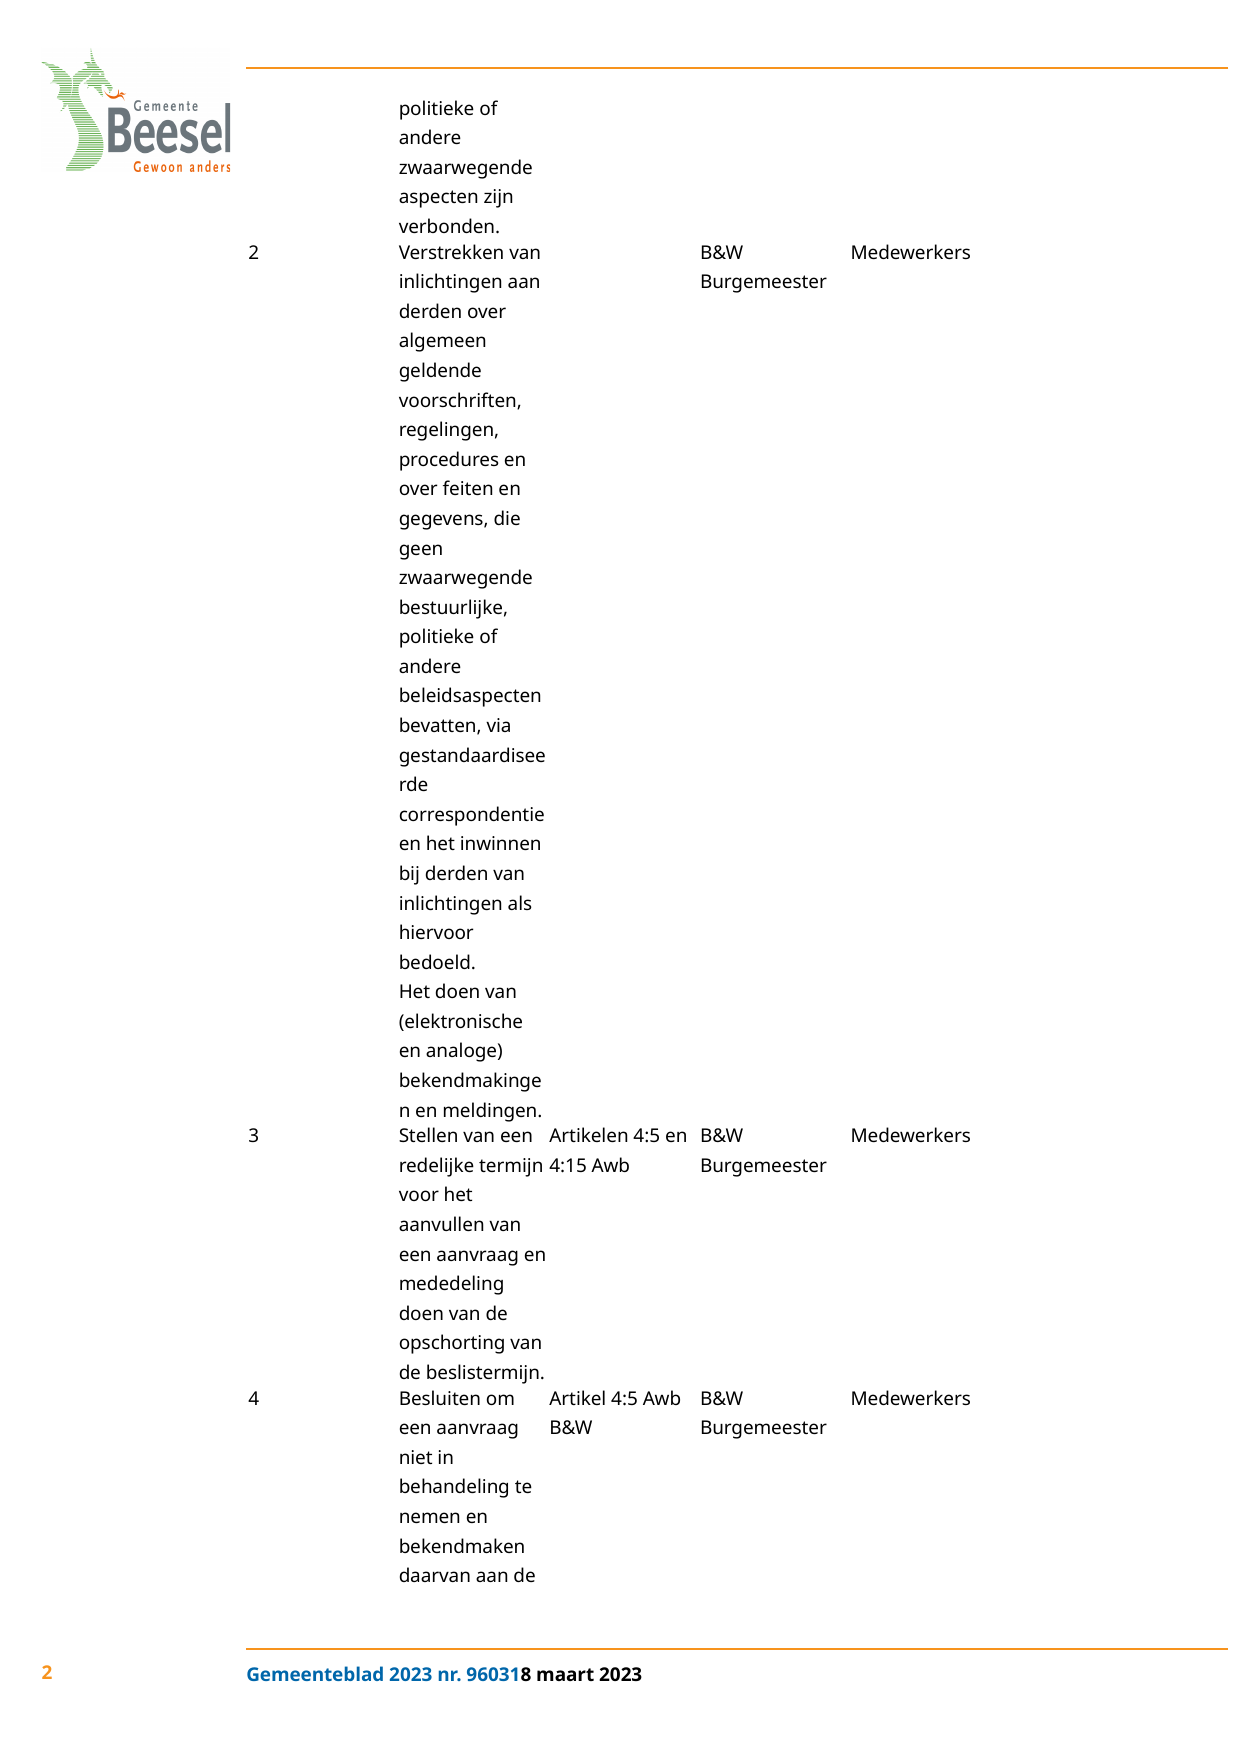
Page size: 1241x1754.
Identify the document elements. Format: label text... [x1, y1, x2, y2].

table_cell [700, 95, 850, 239]
table_cell B&W Burgemeester [700, 1123, 850, 1385]
table_cell [1001, 95, 1152, 239]
table_cell Verstrekken van inlichtingen aan derden over algemeen geldende voorschriften, regelingen, procedures en over feiten en gegevens, die geen zwaarwegende bestuurlijke, politieke of andere beleidsaspecten bevatten, via gestandaardiseerde correspondentie en het inwinnen bij derden van inlichtingen als hiervoor bedoeld. Het doen van (elektronische en analoge) bekendmakingen en meldingen. [399, 239, 549, 1122]
table_cell B&W Burgemeester [700, 239, 850, 1122]
table_cell [549, 239, 700, 1122]
table_cell Artikel 4:5 Awb B&W [549, 1385, 700, 1588]
table_cell B&W Burgemeester [700, 1385, 850, 1588]
table_cell 4 [248, 1385, 398, 1588]
table_cell [248, 95, 398, 239]
picture [41, 47, 231, 172]
table_cell Artikelen 4:5 en 4:15 Awb [549, 1123, 700, 1385]
table_cell 2 [248, 239, 398, 1122]
table_cell [549, 95, 700, 239]
table_cell Medewerkers [850, 239, 1001, 1122]
table_cell [1001, 239, 1152, 1122]
table_cell Medewerkers [850, 1385, 1001, 1588]
table_cell [1001, 1123, 1152, 1385]
table_cell [1001, 1385, 1152, 1588]
table_cell Besluiten om een aanvraag niet in behandeling te nemen en bekendmaken daarvan aan de [399, 1385, 549, 1588]
table_cell Stellen van een redelijke termijn voor het aanvullen van een aanvraag en mededeling doen van de opschorting van de beslistermijn. [399, 1123, 549, 1385]
table_cell [850, 95, 1001, 239]
table_cell 3 [248, 1123, 398, 1385]
table_cell politieke of andere zwaarwegende aspecten zijn verbonden. [399, 95, 549, 239]
table_cell Medewerkers [850, 1123, 1001, 1385]
